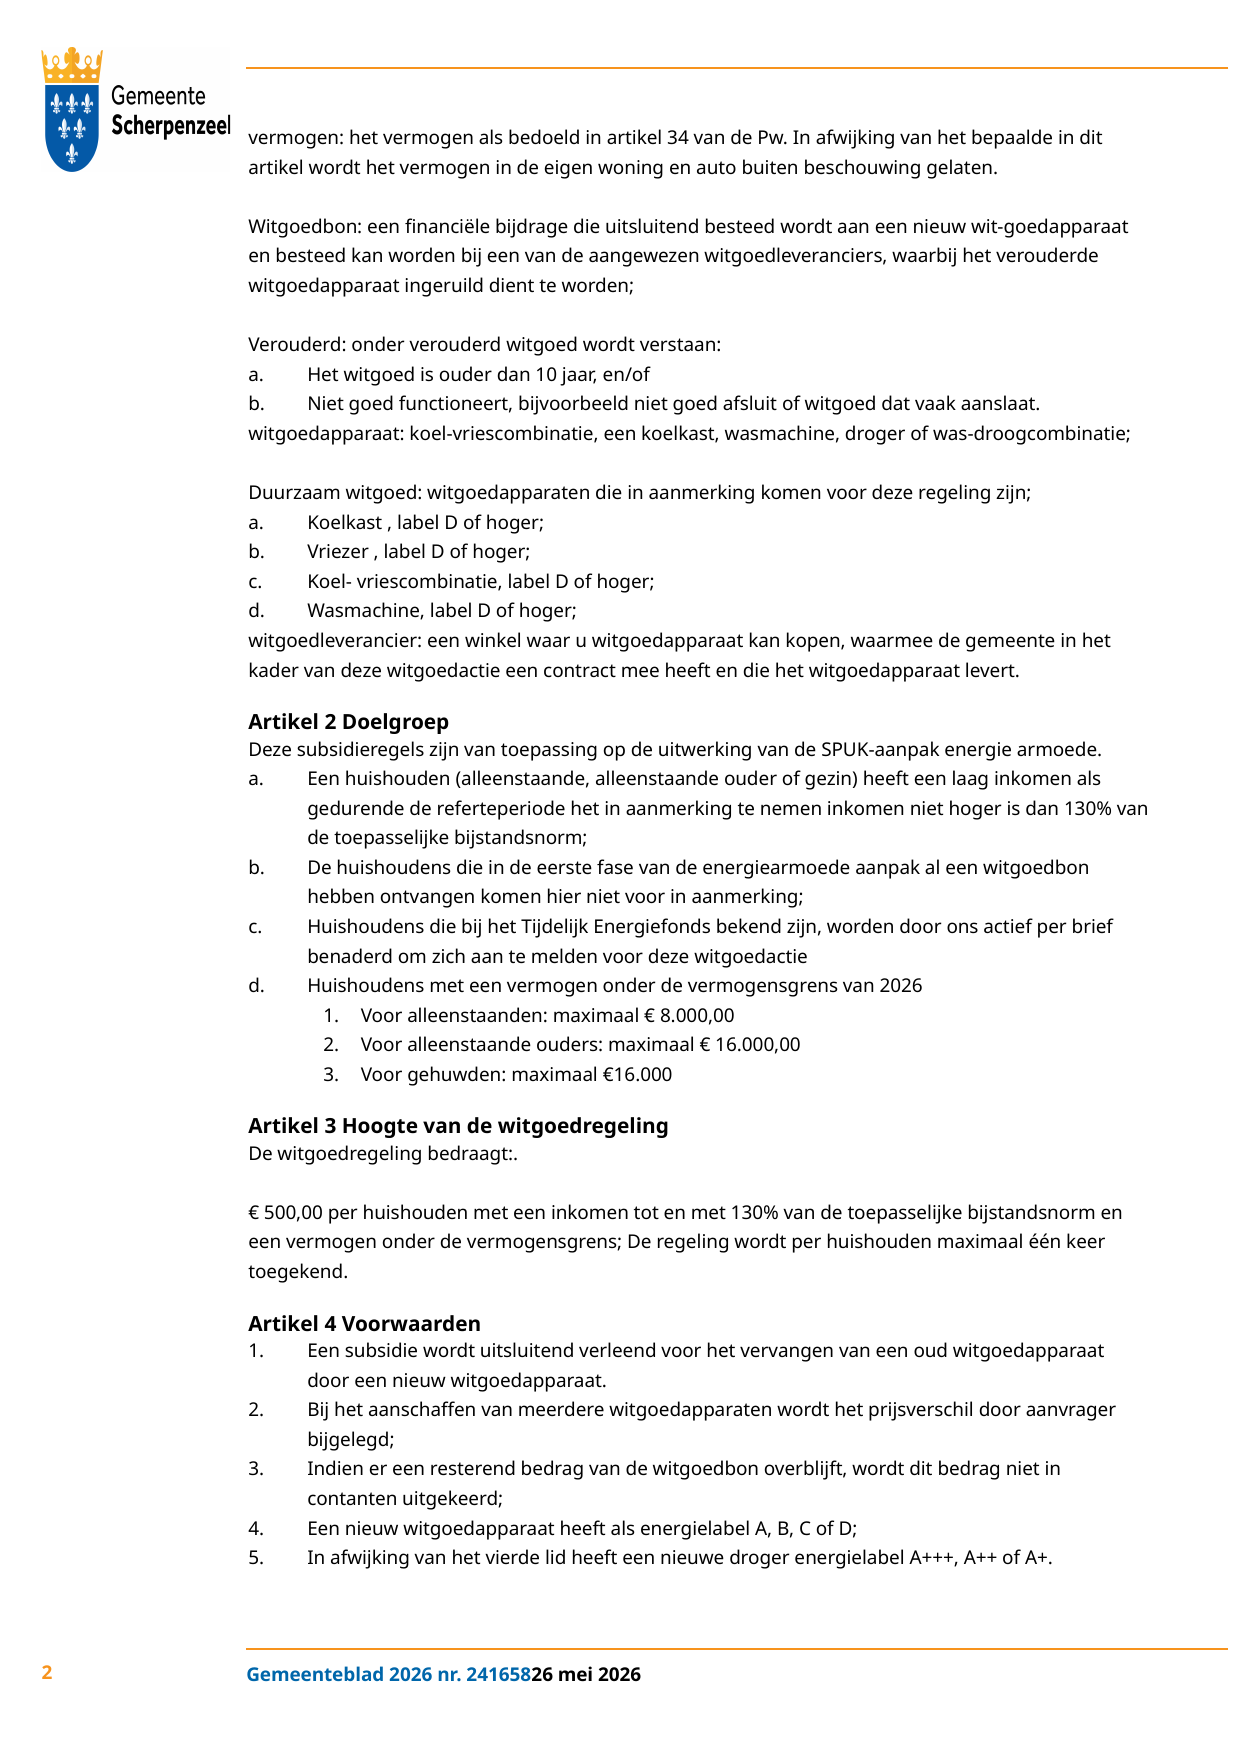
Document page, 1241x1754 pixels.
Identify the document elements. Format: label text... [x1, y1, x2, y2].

list Het witgoed is ouder dan 10 jaar, en/of [248, 361, 1152, 387]
text Deze subsidieregels zijn van toepassing op de uitwerking van de SPUK-aanpak energie armoede. [248, 736, 1152, 761]
list De huishoudens die in de eerste fase van de energiearmoede aanpak al een witgoedbon hebben ontvangen komen hier niet voor in aanmerking; [248, 854, 1152, 909]
list Voor alleenstaande ouders: maximaal € 16.000,00 [323, 1032, 1152, 1057]
list Vriezer , label D of hoger; [248, 538, 1152, 564]
list Een huishouden (alleenstaande, alleenstaande ouder of gezin) heeft een laag inkomen als gedurende de referteperiode het in aanmerking te nemen inkomen niet hoger is dan 130% van de toepasselijke bijstandsnorm; [248, 765, 1152, 850]
list In afwijking van het vierde lid heeft een nieuwe droger energielabel A+++, A++ of A+. [248, 1544, 1152, 1570]
list Huishoudens met een vermogen onder de vermogensgrens van 2026 [248, 972, 1152, 998]
list Koel- vriescombinatie, label D of hoger; [248, 568, 1152, 594]
list Indien er een resterend bedrag van de witgoedbon overblijft, wordt dit bedrag niet in contanten uitgekeerd; [248, 1456, 1152, 1511]
text Witgoedbon: een financiële bijdrage die uitsluitend besteed wordt aan een nieuw wit-goedapparaat en besteed kan worden bij een van de aangewezen witgoedleveranciers, waarbij het verouderde witgoedapparaat ingeruild dient te worden; [248, 213, 1152, 298]
list Huishoudens die bij het Tijdelijk Energiefonds bekend zijn, worden door ons actief per brief benaderd om zich aan te melden voor deze witgoedactie [248, 913, 1152, 968]
text Artikel 2 Doelgroep [248, 707, 1152, 736]
picture [41, 47, 231, 172]
text De witgoedregeling bedraagt:. [248, 1140, 1152, 1166]
list Voor gehuwden: maximaal €16.000 [323, 1061, 1152, 1087]
text vermogen: het vermogen als bedoeld in artikel 34 van de Pw. In afwijking van het bepaalde in dit artikel wordt het vermogen in de eigen woning en auto buiten beschouwing gelaten. [248, 124, 1152, 180]
text witgoedapparaat: koel-vriescombinatie, een koelkast, wasmachine, droger of was-droogcombinatie; [248, 420, 1152, 446]
text witgoedleverancier: een winkel waar u witgoedapparaat kan kopen, waarmee de gemeente in het kader van deze witgoedactie een contract mee heeft en die het witgoedapparaat levert. [248, 627, 1152, 683]
list Een subsidie wordt uitsluitend verleend voor het vervangen van een oud witgoedapparaat door een nieuw witgoedapparaat. [248, 1337, 1152, 1392]
text € 500,00 per huishouden met een inkomen tot en met 130% van de toepasselijke bijstandsnorm en een vermogen onder de vermogensgrens; De regeling wordt per huishouden maximaal één keer toegekend. [248, 1199, 1152, 1284]
list Bij het aanschaffen van meerdere witgoedapparaten wordt het prijsverschil door aanvrager bijgelegd; [248, 1396, 1152, 1452]
text Duurzaam witgoed: witgoedapparaten die in aanmerking komen voor deze regeling zijn; [248, 479, 1152, 505]
list Wasmachine, label D of hoger; [248, 598, 1152, 623]
list Een nieuw witgoedapparaat heeft als energielabel A, B, C of D; [248, 1515, 1152, 1540]
list Koelkast , label D of hoger; [248, 509, 1152, 535]
list Voor alleenstaanden: maximaal € 8.000,00 [323, 1002, 1152, 1028]
text Artikel 3 Hoogte van de witgoedregeling [248, 1112, 1152, 1140]
text Artikel 4 Voorwaarden [248, 1309, 1152, 1337]
list Niet goed functioneert, bijvoorbeeld niet goed afsluit of witgoed dat vaak aanslaat. [248, 391, 1152, 416]
text Verouderd: onder verouderd witgoed wordt verstaan: [248, 331, 1152, 357]
